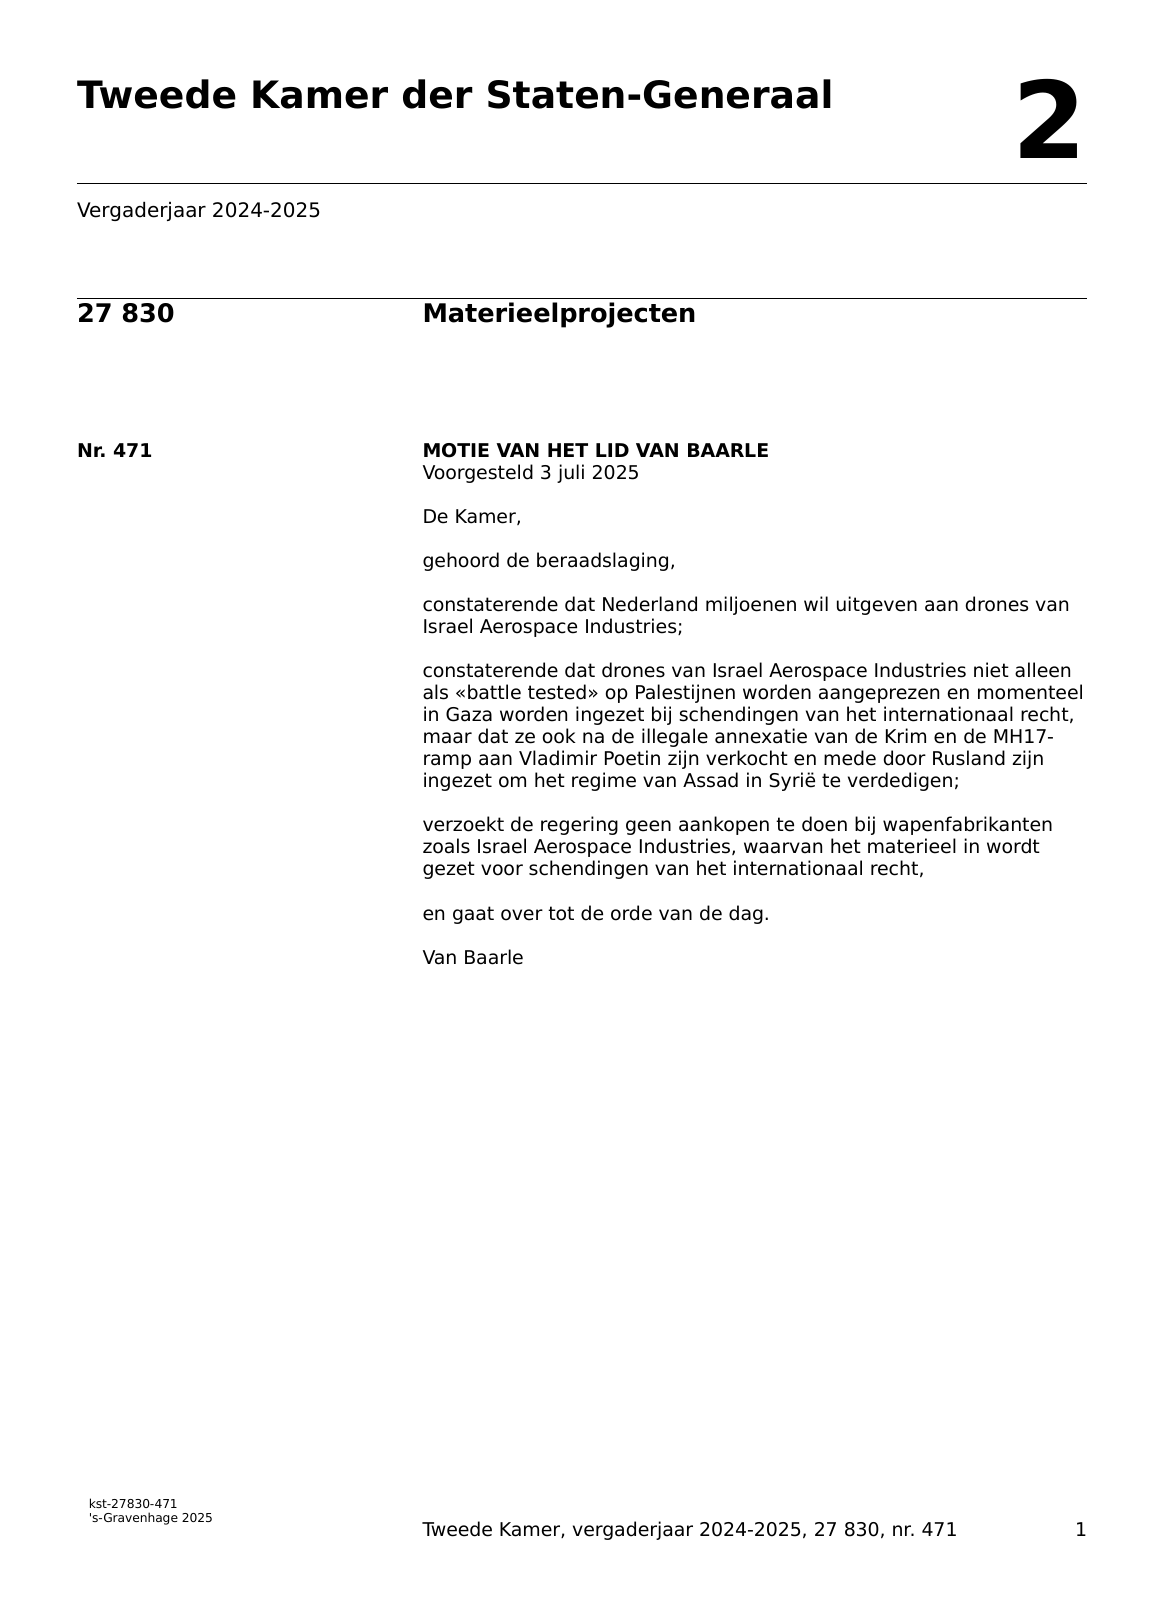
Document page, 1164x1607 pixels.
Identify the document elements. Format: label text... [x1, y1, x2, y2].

text 's-Gravenhage 2025 [88, 1511, 323, 1525]
text verzoekt de regering geen aankopen te doen bij wapenfabrikanten zoals Israel Aerospace Industries, waarvan het materieel in wordt gezet voor schendingen van het internationaal recht, [422, 814, 1087, 880]
text De Kamer, [422, 506, 1087, 528]
text constaterende dat drones van Israel Aerospace Industries niet alleen als «battle tested» op Palestijnen worden aangeprezen en momenteel in Gaza worden ingezet bij schendingen van het internationaal recht, maar dat ze ook na de illegale annexatie van de Krim en de MH17-ramp aan Vladimir Poetin zijn verkocht en mede door Rusland zijn ingezet om het regime van Assad in Syrië te verdedigen; [422, 660, 1087, 792]
table_header 2 [886, 59, 1087, 183]
text gehoord de beraadslaging, [422, 550, 1087, 572]
table_cell Vergaderjaar 2024-2025 [77, 184, 1087, 298]
text Voorgesteld 3 juli 2025 [422, 462, 1087, 484]
table_header Tweede Kamer der Staten-Generaal [77, 59, 886, 183]
text constaterende dat Nederland miljoenen wil uitgeven aan drones van Israel Aerospace Industries; [422, 594, 1087, 638]
text kst-27830-471 [88, 1497, 323, 1511]
subtitle Nr. 471 MOTIE VAN HET LID VAN BAARLE [77, 440, 1087, 462]
subtitle 27 830 Materieelprojecten [77, 299, 1087, 329]
text en gaat over tot de orde van de dag. [422, 902, 1087, 924]
text Van Baarle [422, 947, 1087, 969]
